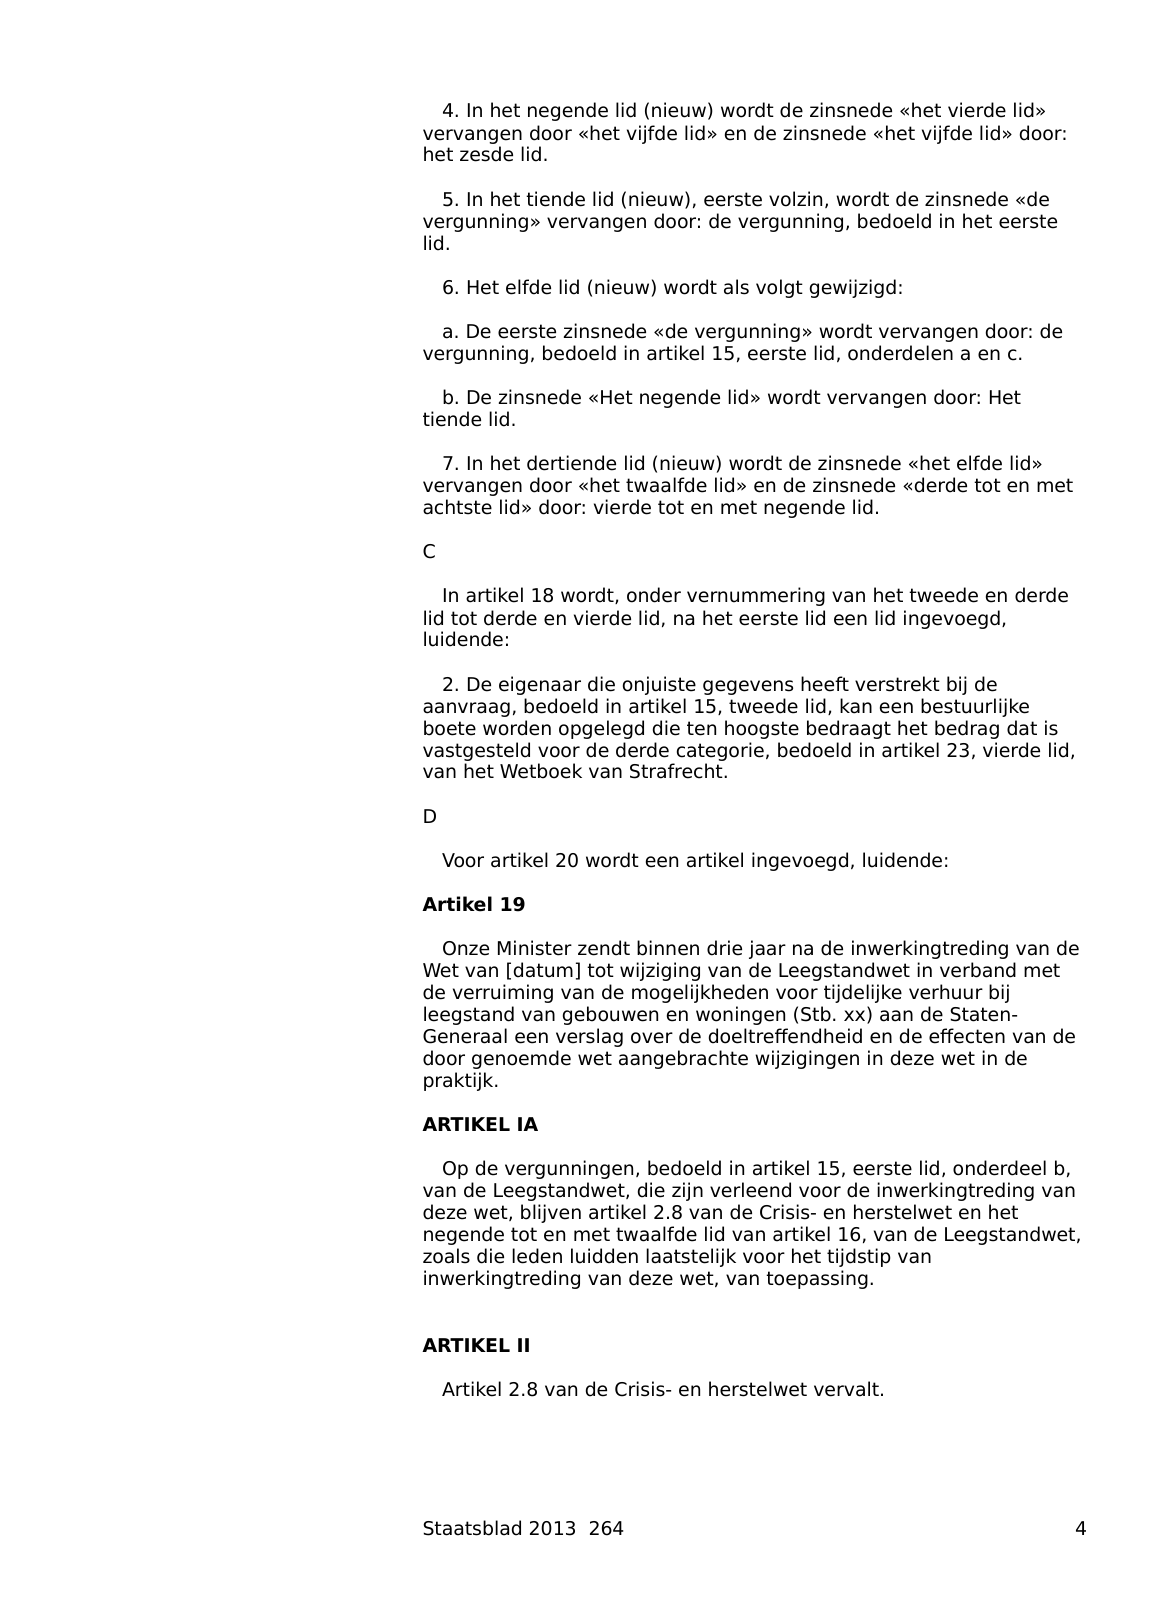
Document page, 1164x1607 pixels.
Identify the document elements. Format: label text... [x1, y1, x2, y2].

text Voor artikel 20 wordt een artikel ingevoegd, luidende: [422, 850, 1087, 872]
text D [422, 806, 1087, 828]
text a. De eerste zinsnede «de vergunning» wordt vervangen door: de vergunning, bedoeld in artikel 15, eerste lid, onderdelen a en c. [422, 321, 1087, 365]
text 4. In het negende lid (nieuw) wordt de zinsnede «het vierde lid» vervangen door «het vijfde lid» en de zinsnede «het vijfde lid» door: het zesde lid. [422, 100, 1087, 166]
text 6. Het elfde lid (nieuw) wordt als volgt gewijzigd: [422, 277, 1087, 299]
text C [422, 541, 1087, 563]
text Onze Minister zendt binnen drie jaar na de inwerkingtreding van de Wet van [datum] tot wijziging van de Leegstandwet in verband met de verruiming van de mogelijkheden voor tijdelijke verhuur bij leegstand van gebouwen en woningen (Stb. xx) aan de Staten-Generaal een verslag over de doeltreffendheid en de effecten van de door genoemde wet aangebrachte wijzigingen in deze wet in de praktijk. [422, 938, 1087, 1092]
subtitle Artikel 19 [422, 894, 1087, 916]
subtitle ARTIKEL II [422, 1334, 1087, 1357]
text 7. In het dertiende lid (nieuw) wordt de zinsnede «het elfde lid» vervangen door «het twaalfde lid» en de zinsnede «derde tot en met achtste lid» door: vierde tot en met negende lid. [422, 453, 1087, 519]
text 2. De eigenaar die onjuiste gegevens heeft verstrekt bij de aanvraag, bedoeld in artikel 15, tweede lid, kan een bestuurlijke boete worden opgelegd die ten hoogste bedraagt het bedrag dat is vastgesteld voor de derde categorie, bedoeld in artikel 23, vierde lid, van het Wetboek van Strafrecht. [422, 673, 1087, 783]
subtitle ARTIKEL IA [422, 1114, 1087, 1136]
text b. De zinsnede «Het negende lid» wordt vervangen door: Het tiende lid. [422, 387, 1087, 431]
text Artikel 2.8 van de Crisis- en herstelwet vervalt. [422, 1379, 1087, 1401]
text 5. In het tiende lid (nieuw), eerste volzin, wordt de zinsnede «de vergunning» vervangen door: de vergunning, bedoeld in het eerste lid. [422, 188, 1087, 254]
text In artikel 18 wordt, onder vernummering van het tweede en derde lid tot derde en vierde lid, na het eerste lid een lid ingevoegd, luidende: [422, 585, 1087, 651]
text Op de vergunningen, bedoeld in artikel 15, eerste lid, onderdeel b, van de Leegstandwet, die zijn verleend voor de inwerkingtreding van deze wet, blijven artikel 2.8 van de Crisis- en herstelwet en het negende tot en met twaalfde lid van artikel 16, van de Leegstandwet, zoals die leden luidden laatstelijk voor het tijdstip van inwerkingtreding van deze wet, van toepassing. [422, 1158, 1087, 1290]
